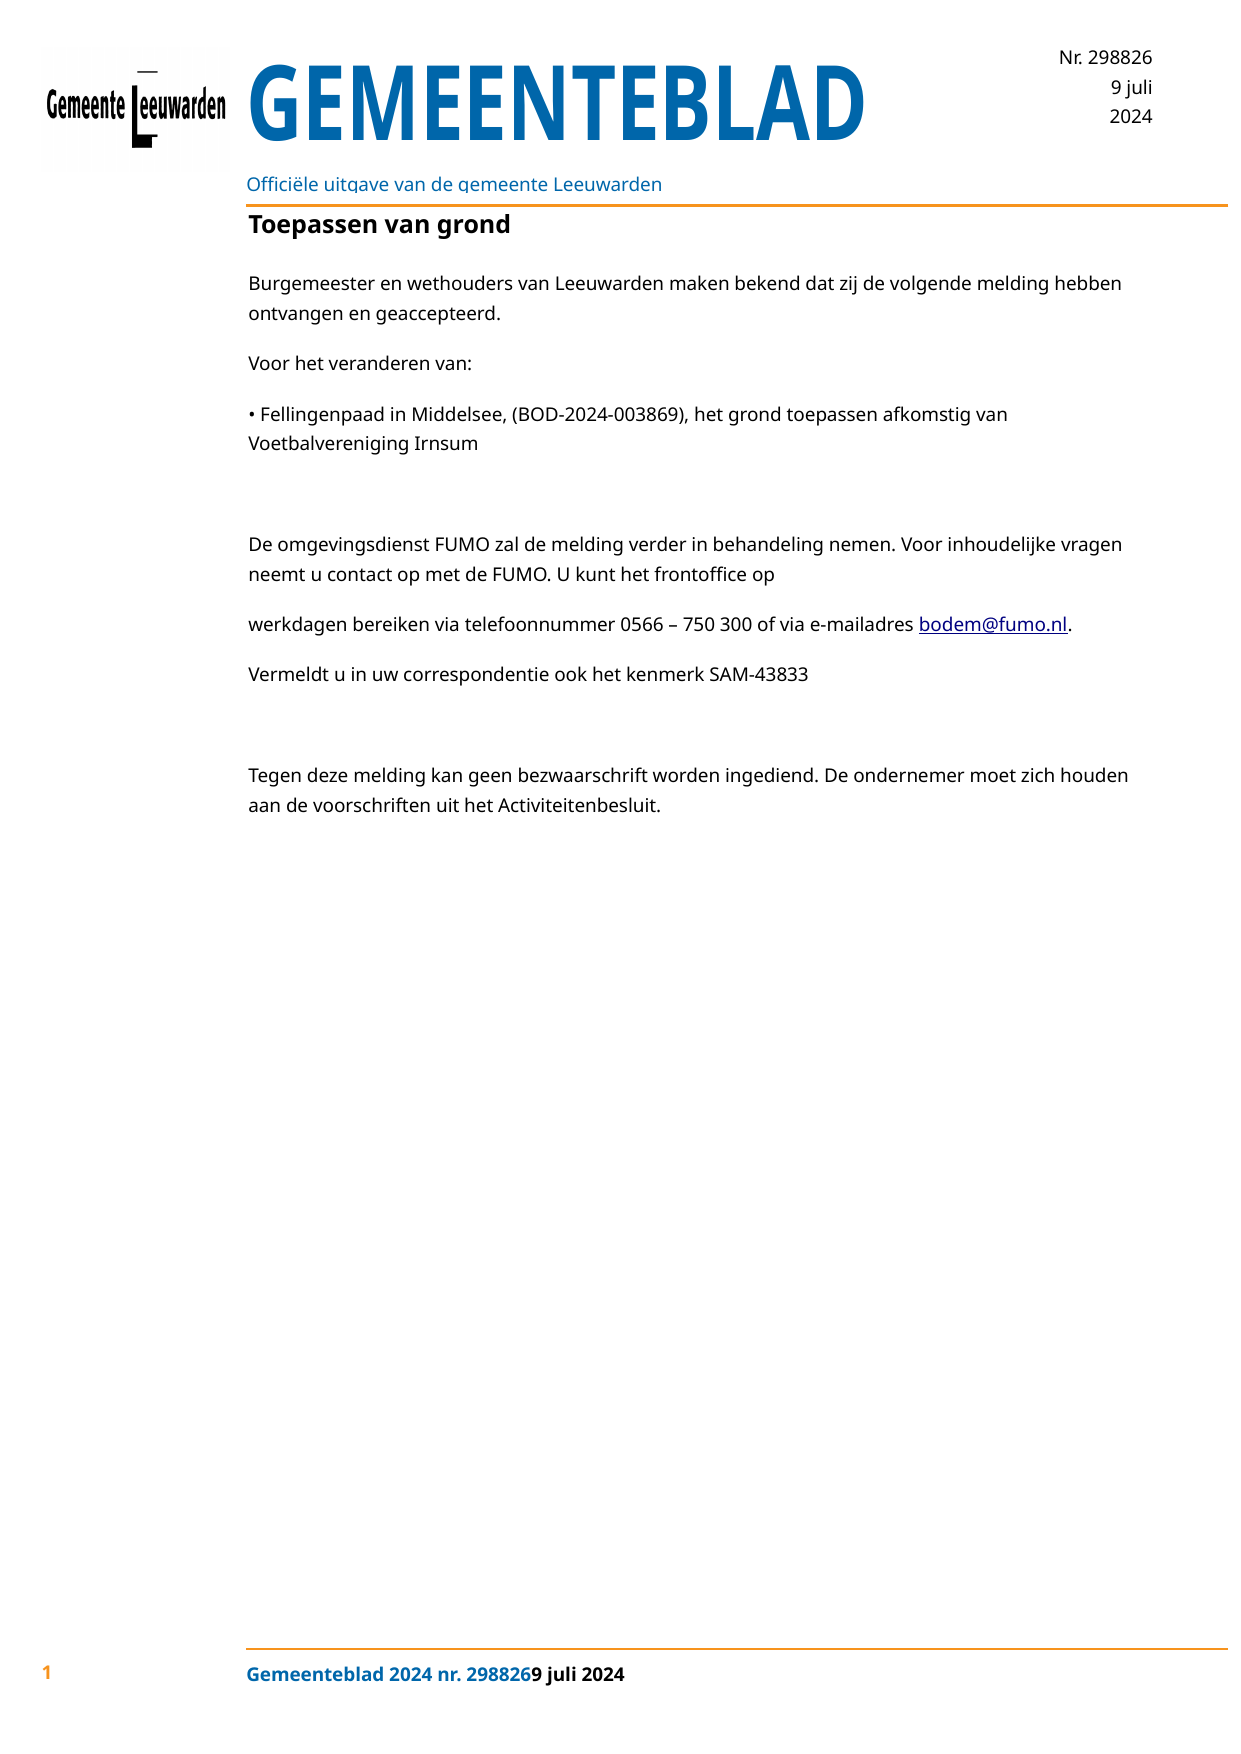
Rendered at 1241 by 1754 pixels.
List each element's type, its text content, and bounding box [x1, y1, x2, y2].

text De omgevingsdienst FUMO zal de melding verder in behandeling nemen. Voor inhoudelijke vragen neemt u contact op met de FUMO. U kunt het frontoffice op [248, 531, 1152, 586]
text Vermeldt u in uw correspondentie ook het kenmerk SAM-43833 [248, 662, 1152, 687]
text Toepassen van grond [248, 207, 1152, 241]
text • Fellingenpaad in Middelsee, (BOD-2024-003869), het grond toepassen afkomstig van Voetbalvereniging Irnsum [248, 401, 1152, 456]
picture [41, 47, 231, 172]
text werkdagen bereiken via telefoonnummer 0566 – 750 300 of via e-mailadres bodem@fumo.nl. [248, 611, 1152, 637]
text Burgemeester en wethouders van Leeuwarden maken bekend dat zij de volgende melding hebben ontvangen en geaccepteerd. [248, 270, 1152, 326]
text Voor het veranderen van: [248, 350, 1152, 376]
text Tegen deze melding kan geen bezwaarschrift worden ingediend. De ondernemer moet zich houden aan de voorschriften uit het Activiteitenbesluit. [248, 762, 1152, 818]
